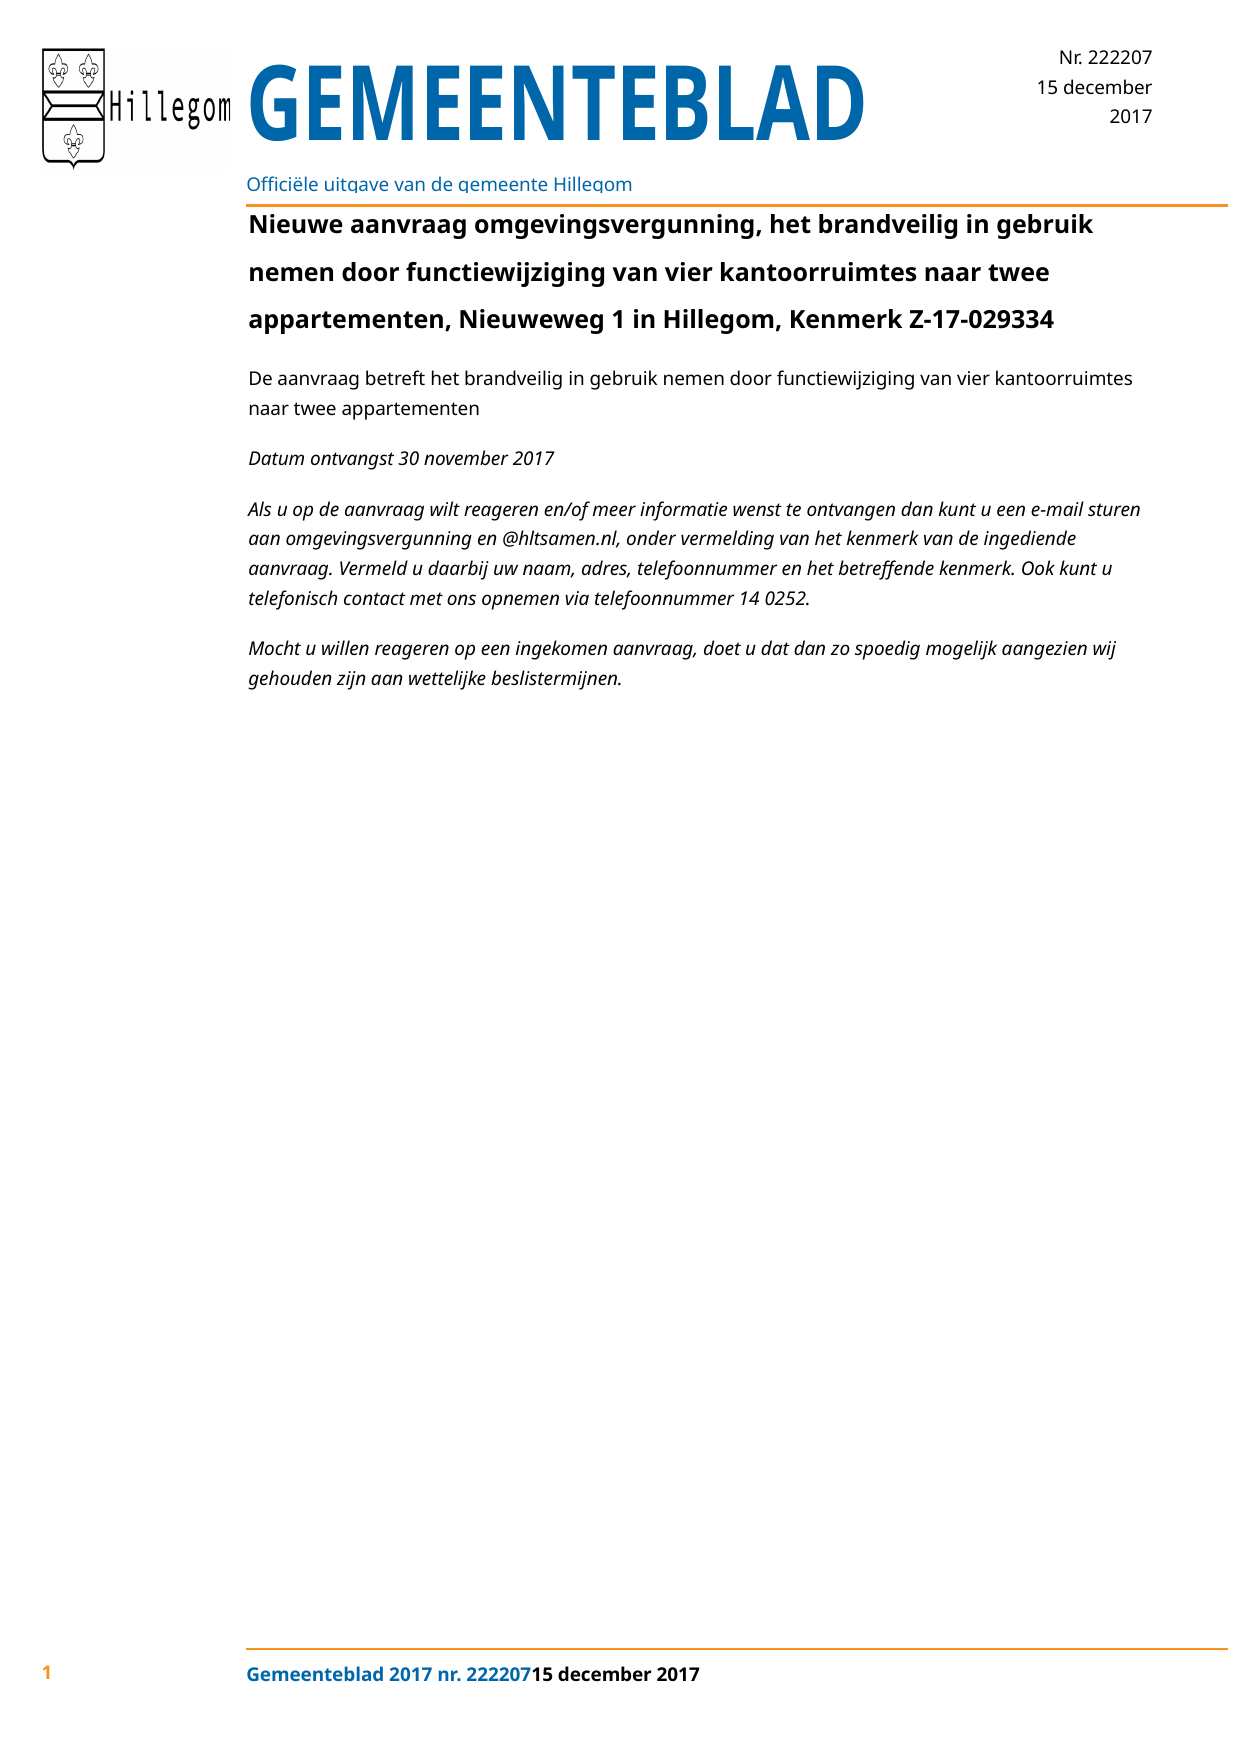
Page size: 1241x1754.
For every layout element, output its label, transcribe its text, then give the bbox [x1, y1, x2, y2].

text Nieuwe aanvraag omgevingsvergunning, het brandveilig in gebruik nemen door functiewijziging van vier kantoorruimtes naar twee appartementen, Nieuweweg 1 in Hillegom, Kenmerk Z-17-029334 [248, 207, 1152, 336]
text Als u op de aanvraag wilt reageren en/of meer informatie wenst te ontvangen dan kunt u een e-mail sturen aan omgevingsvergunning en @hltsamen.nl, onder vermelding van het kenmerk van de ingediende aanvraag. Vermeld u daarbij uw naam, adres, telefoonnummer en het betreffende kenmerk. Ook kunt u telefonisch contact met ons opnemen via telefoonnummer 14 0252. [248, 496, 1152, 610]
picture [41, 47, 231, 172]
text De aanvraag betreft het brandveilig in gebruik nemen door functiewijziging van vier kantoorruimtes naar twee appartementen [248, 366, 1152, 421]
text Datum ontvangst 30 november 2017 [248, 446, 1152, 471]
text Mocht u willen reageren op een ingekomen aanvraag, doet u dat dan zo spoedig mogelijk aangezien wij gehouden zijn aan wettelijke beslistermijnen. [248, 635, 1152, 690]
